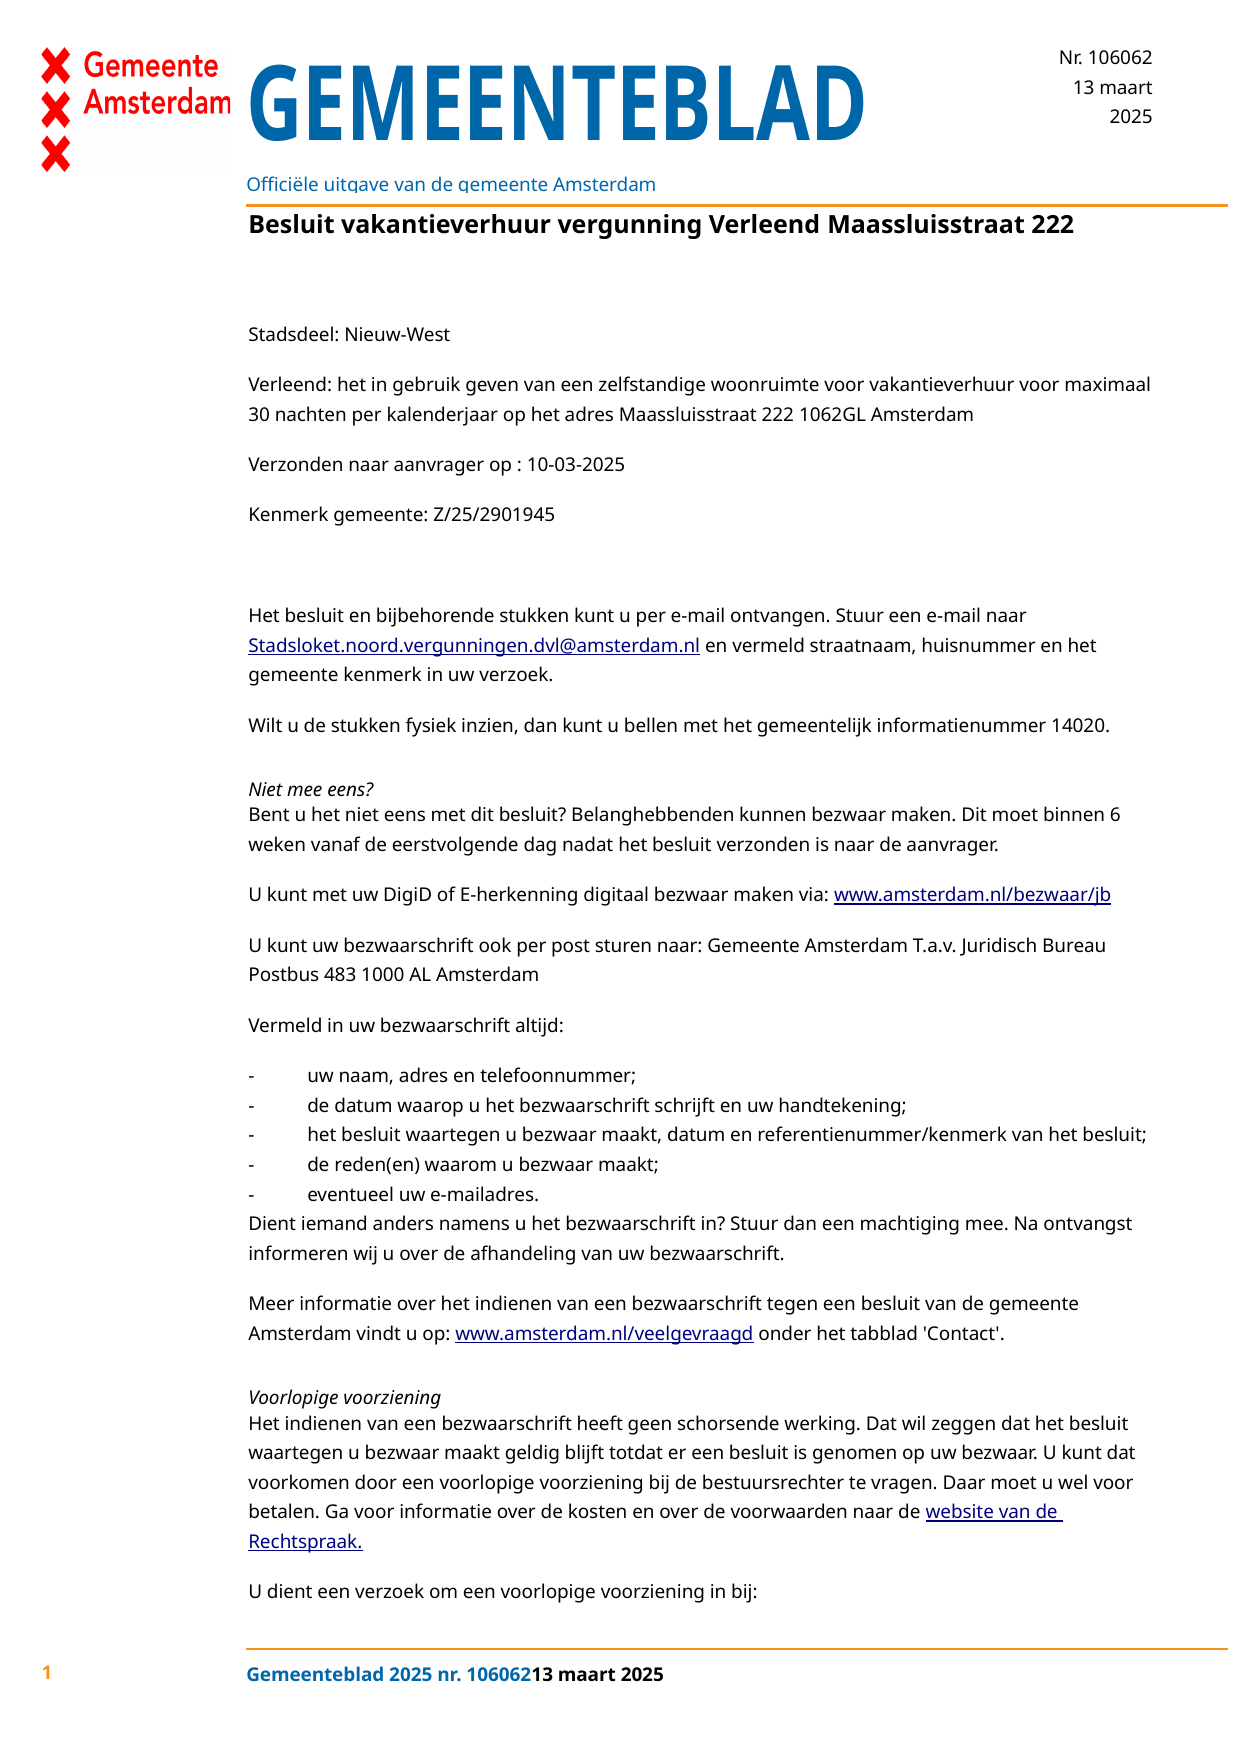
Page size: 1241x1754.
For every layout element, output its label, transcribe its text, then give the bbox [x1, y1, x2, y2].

text Het indienen van een bezwaarschrift heeft geen schorsende werking. Dat wil zeggen dat het besluit waartegen u bezwaar maakt geldig blijft totdat er een besluit is genomen op uw bezwaar. U kunt dat voorkomen door een voorlopige voorziening bij de bestuursrechter te vragen. Daar moet u wel voor betalen. Ga voor informatie over de kosten en over de voorwaarden naar de website van de Rechtspraak. [248, 1410, 1152, 1554]
text Bent u het niet eens met dit besluit? Belanghebbenden kunnen bezwaar maken. Dit moet binnen 6 weken vanaf de eerstvolgende dag nadat het besluit verzonden is naar de aanvrager. [248, 802, 1152, 857]
text Wilt u de stukken fysiek inzien, dan kunt u bellen met het gemeentelijk informatienummer 14020. [248, 712, 1152, 738]
text Dient iemand anders namens u het bezwaarschrift in? Stuur dan een machtiging mee. Na ontvangst informeren wij u over de afhandeling van uw bezwaarschrift. [248, 1210, 1152, 1266]
text Voorlopige voorziening [248, 1384, 1152, 1410]
text Verleend: het in gebruik geven van een zelfstandige woonruimte voor vakantieverhuur voor maximaal 30 nachten per kalenderjaar op het adres Maassluisstraat 222 1062GL Amsterdam [248, 371, 1152, 426]
text U dient een verzoek om een voorlopige voorziening in bij: [248, 1578, 1152, 1604]
picture [41, 47, 231, 172]
text Verzonden naar aanvrager op : 10-03-2025 [248, 451, 1152, 477]
text Niet mee eens? [248, 776, 1152, 802]
text Vermeld in uw bezwaarschrift altijd: [248, 1012, 1152, 1038]
text Besluit vakantieverhuur vergunning Verleend Maassluisstraat 222 [248, 207, 1152, 241]
list uw naam, adres en telefoonnummer; [248, 1062, 1152, 1088]
list de reden(en) waarom u bezwaar maakt; [248, 1151, 1152, 1177]
text Meer informatie over het indienen van een bezwaarschrift tegen een besluit van de gemeente Amsterdam vindt u op: www.amsterdam.nl/veelgevraagd onder het tabblad 'Contact'. [248, 1290, 1152, 1346]
text Het besluit en bijbehorende stukken kunt u per e-mail ontvangen. Stuur een e-mail naar Stadsloket.noord.vergunningen.dvl@amsterdam.nl en vermeld straatnaam, huisnummer en het gemeente kenmerk in uw verzoek. [248, 602, 1152, 687]
text Stadsdeel: Nieuw-West [248, 321, 1152, 346]
text U kunt uw bezwaarschrift ook per post sturen naar: Gemeente Amsterdam T.a.v. Juridisch Bureau Postbus 483 1000 AL Amsterdam [248, 932, 1152, 987]
list de datum waarop u het bezwaarschrift schrijft en uw handtekening; [248, 1092, 1152, 1118]
text Kenmerk gemeente: Z/25/2901945 [248, 502, 1152, 527]
text U kunt met uw DigiD of E-herkenning digitaal bezwaar maken via: www.amsterdam.nl/bezwaar/jb [248, 882, 1152, 907]
list eventueel uw e-mailadres. [248, 1181, 1152, 1207]
list het besluit waartegen u bezwaar maakt, datum en referentienummer/kenmerk van het besluit; [248, 1122, 1152, 1147]
